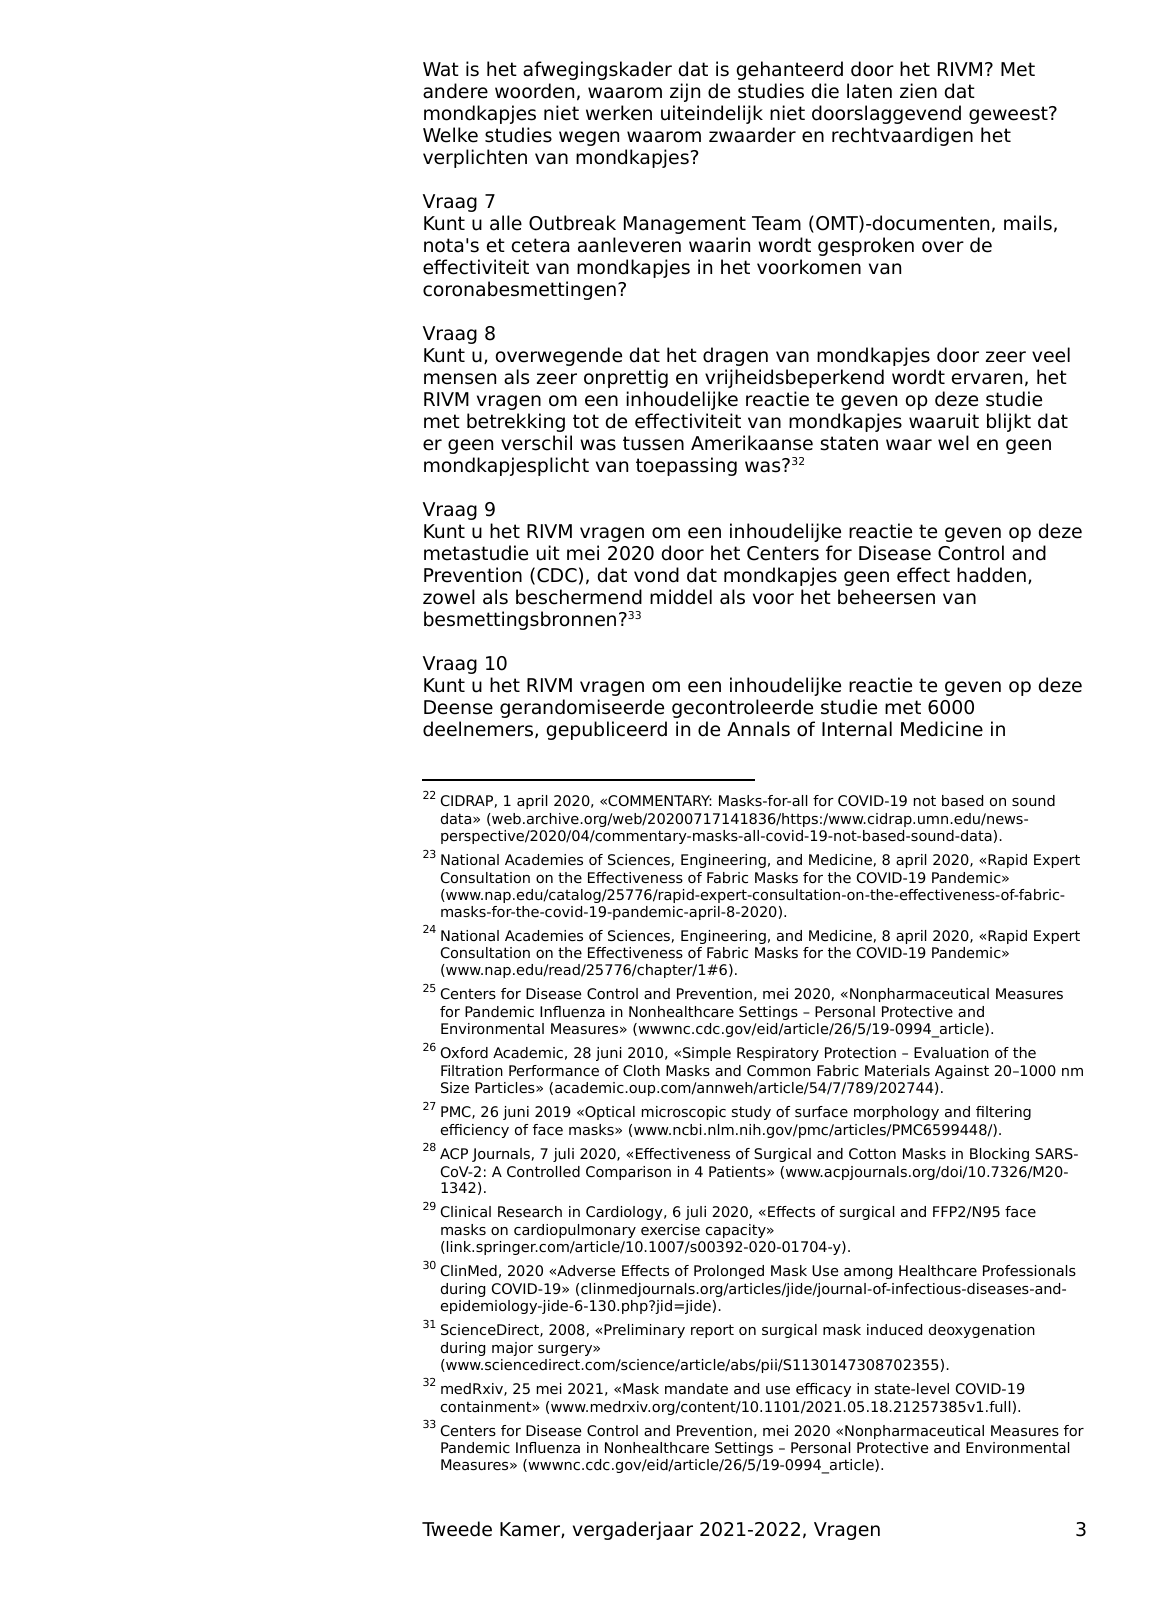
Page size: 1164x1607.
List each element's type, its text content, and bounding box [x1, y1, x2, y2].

text Vraag 7 [422, 191, 1087, 213]
text Vraag 8 [422, 323, 1087, 345]
text National Academies of Sciences, Engineering, and Medicine, 8 april 2020, «Rapid Expert Consultation on the Effectiveness of Fabric Masks for the COVID-19 Pandemic» (www.nap.edu/catalog/25776/rapid-expert-consultation-on-the-effectiveness-of-fabric-masks-for-the-covid-19-pandemic-april-8-2020). [422, 848, 1087, 921]
text Clinical Research in Cardiology, 6 juli 2020, «Effects of surgical and FFP2/N95 face masks on cardiopulmonary exercise capacity» (link.springer.com/article/10.1007/s00392-020-01704-y). [422, 1200, 1087, 1256]
text National Academies of Sciences, Engineering, and Medicine, 8 april 2020, «Rapid Expert Consultation on the Effectiveness of Fabric Masks for the COVID-19 Pandemic» (www.nap.edu/read/25776/chapter/1#6). [422, 923, 1087, 979]
text Centers for Disease Control and Prevention, mei 2020 «Nonpharmaceutical Measures for Pandemic Influenza in Nonhealthcare Settings – Personal Protective and Environmental Measures» (wwwnc.cdc.gov/eid/article/26/5/19-0994_article). [422, 1418, 1087, 1474]
text ClinMed, 2020 «Adverse Effects of Prolonged Mask Use among Healthcare Professionals during COVID-19» (clinmedjournals.org/articles/jide/journal-of-infectious-diseases-and-epidemiology-jide-6-130.php?jid=jide). [422, 1259, 1087, 1315]
text Kunt u het RIVM vragen om een inhoudelijke reactie te geven op deze metastudie uit mei 2020 door het Centers for Disease Control and Prevention (CDC), dat vond dat mondkapjes geen effect hadden, zowel als beschermend middel als voor het beheersen van besmettingsbronnen? [422, 521, 1087, 631]
text Centers for Disease Control and Prevention, mei 2020, «Nonpharmaceutical Measures for Pandemic Influenza in Nonhealthcare Settings – Personal Protective and Environmental Measures» (wwwnc.cdc.gov/eid/article/26/5/19-0994_article). [422, 982, 1087, 1038]
text Vraag 9 [422, 499, 1087, 521]
text Vraag 10 [422, 653, 1087, 675]
text Kunt u alle Outbreak Management Team (OMT)-documenten, mails, nota's et cetera aanleveren waarin wordt gesproken over de effectiviteit van mondkapjes in het voorkomen van coronabesmettingen? [422, 213, 1087, 301]
text Oxford Academic, 28 juni 2010, «Simple Respiratory Protection – Evaluation of the Filtration Performance of Cloth Masks and Common Fabric Materials Against 20–1000 nm Size Particles» (academic.oup.com/annweh/article/54/7/789/202744). [422, 1041, 1087, 1097]
text Kunt u, overwegende dat het dragen van mondkapjes door zeer veel mensen als zeer onprettig en vrijheidsbeperkend wordt ervaren, het RIVM vragen om een inhoudelijke reactie te geven op deze studie met betrekking tot de effectiviteit van mondkapjes waaruit blijkt dat er geen verschil was tussen Amerikaanse staten waar wel en geen mondkapjesplicht van toepassing was? [422, 345, 1087, 477]
text CIDRAP, 1 april 2020, «COMMENTARY: Masks-for-all for COVID-19 not based on sound data» (web.archive.org/web/20200717141836/https:/www.cidrap.umn.edu/news-perspective/2020/04/commentary-masks-all-covid-19-not-based-sound-data). [422, 789, 1087, 845]
text PMC, 26 juni 2019 «Optical microscopic study of surface morphology and filtering efficiency of face masks» (www.ncbi.nlm.nih.gov/pmc/articles/PMC6599448/). [422, 1100, 1087, 1139]
text Kunt u het RIVM vragen om een inhoudelijke reactie te geven op deze Deense gerandomiseerde gecontroleerde studie met 6000 deelnemers, gepubliceerd in de Annals of Internal Medicine in [422, 675, 1087, 741]
text Wat is het afwegingskader dat is gehanteerd door het RIVM? Met andere woorden, waarom zijn de studies die laten zien dat mondkapjes niet werken uiteindelijk niet doorslaggevend geweest? Welke studies wegen waarom zwaarder en rechtvaardigen het verplichten van mondkapjes? [422, 59, 1087, 169]
text medRxiv, 25 mei 2021, «Mask mandate and use efficacy in state-level COVID-19 containment» (www.medrxiv.org/content/10.1101/2021.05.18.21257385v1.full). [422, 1377, 1087, 1416]
text ScienceDirect, 2008, «Preliminary report on surgical mask induced deoxygenation during major surgery» (www.sciencedirect.com/science/article/abs/pii/S1130147308702355). [422, 1318, 1087, 1374]
text ACP Journals, 7 juli 2020, «Effectiveness of Surgical and Cotton Masks in Blocking SARS-CoV-2: A Controlled Comparison in 4 Patients» (www.acpjournals.org/doi/10.7326/M20-1342). [422, 1142, 1087, 1197]
